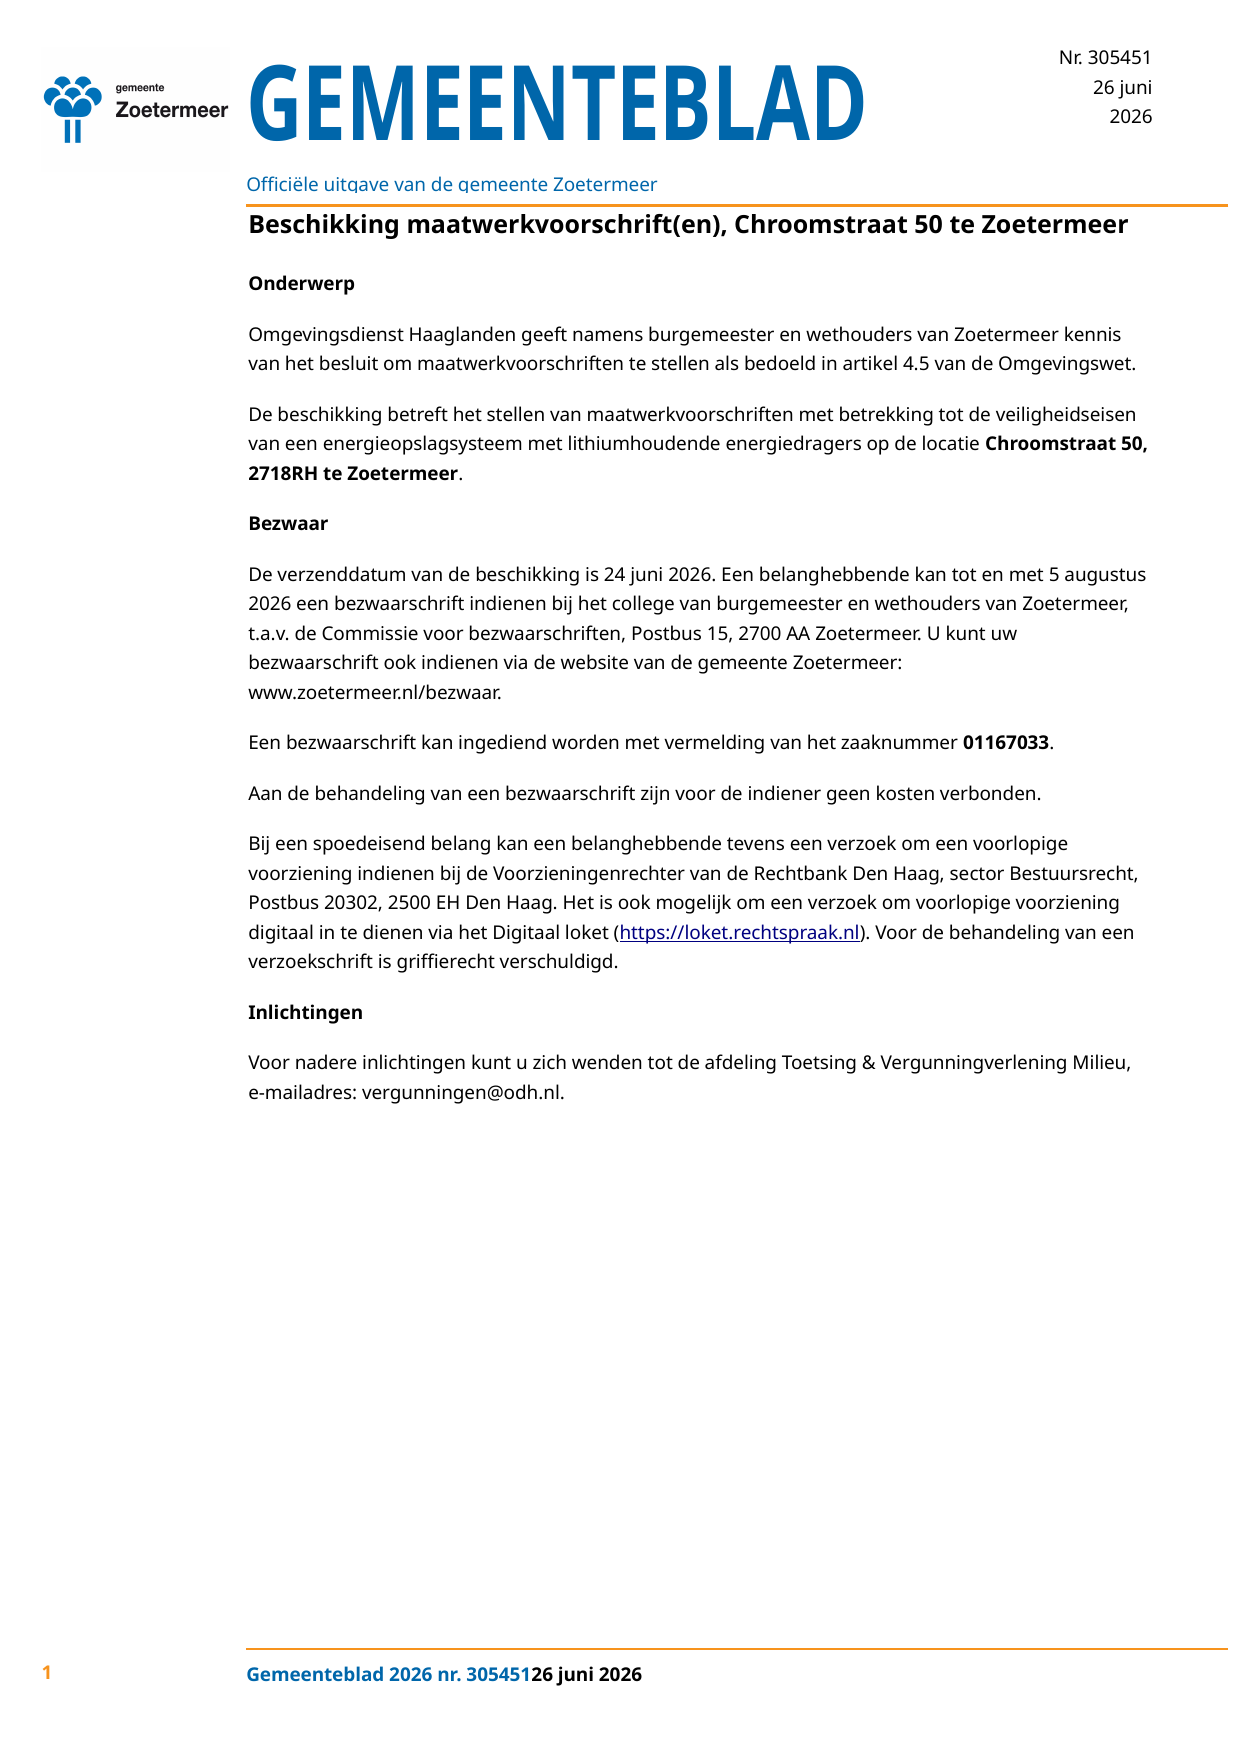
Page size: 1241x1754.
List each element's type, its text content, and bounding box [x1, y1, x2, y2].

text Bij een spoedeisend belang kan een belanghebbende tevens een verzoek om een voorlopige voorziening indienen bij de Voorzieningenrechter van de Rechtbank Den Haag, sector Bestuursrecht, Postbus 20302, 2500 EH Den Haag. Het is ook mogelijk om een verzoek om voorlopige voorziening digitaal in te dienen via het Digitaal loket (https://loket.rechtspraak.nl). Voor de behandeling van een verzoekschrift is griffierecht verschuldigd. [248, 830, 1152, 974]
text Inlichtingen [248, 999, 1152, 1025]
text De beschikking betreft het stellen van maatwerkvoorschriften met betrekking tot de veiligheidseisen van een energieopslagsysteem met lithiumhoudende energiedragers op de locatie Chroomstraat 50, 2718RH te Zoetermeer. [248, 401, 1152, 486]
text Voor nadere inlichtingen kunt u zich wenden tot de afdeling Toetsing & Vergunningverlening Milieu, e-mailadres: vergunningen@odh.nl. [248, 1049, 1152, 1105]
text Aan de behandeling van een bezwaarschrift zijn voor de indiener geen kosten verbonden. [248, 780, 1152, 806]
text Omgevingsdienst Haaglanden geeft namens burgemeester en wethouders van Zoetermeer kennis van het besluit om maatwerkvoorschriften te stellen als bedoeld in artikel 4.5 van de Omgevingswet. [248, 321, 1152, 376]
text Onderwerp [248, 270, 1152, 296]
text Een bezwaarschrift kan ingediend worden met vermelding van het zaaknummer 01167033. [248, 729, 1152, 755]
text De verzenddatum van de beschikking is 24 juni 2026. Een belanghebbende kan tot en met 5 augustus 2026 een bezwaarschrift indienen bij het college van burgemeester en wethouders van Zoetermeer, t.a.v. de Commissie voor bezwaarschriften, Postbus 15, 2700 AA Zoetermeer. U kunt uw bezwaarschrift ook indienen via de website van de gemeente Zoetermeer: www.zoetermeer.nl/bezwaar. [248, 561, 1152, 705]
text Beschikking maatwerkvoorschrift(en), Chroomstraat 50 te Zoetermeer [248, 207, 1152, 241]
text Bezwaar [248, 510, 1152, 536]
picture [41, 47, 231, 172]
